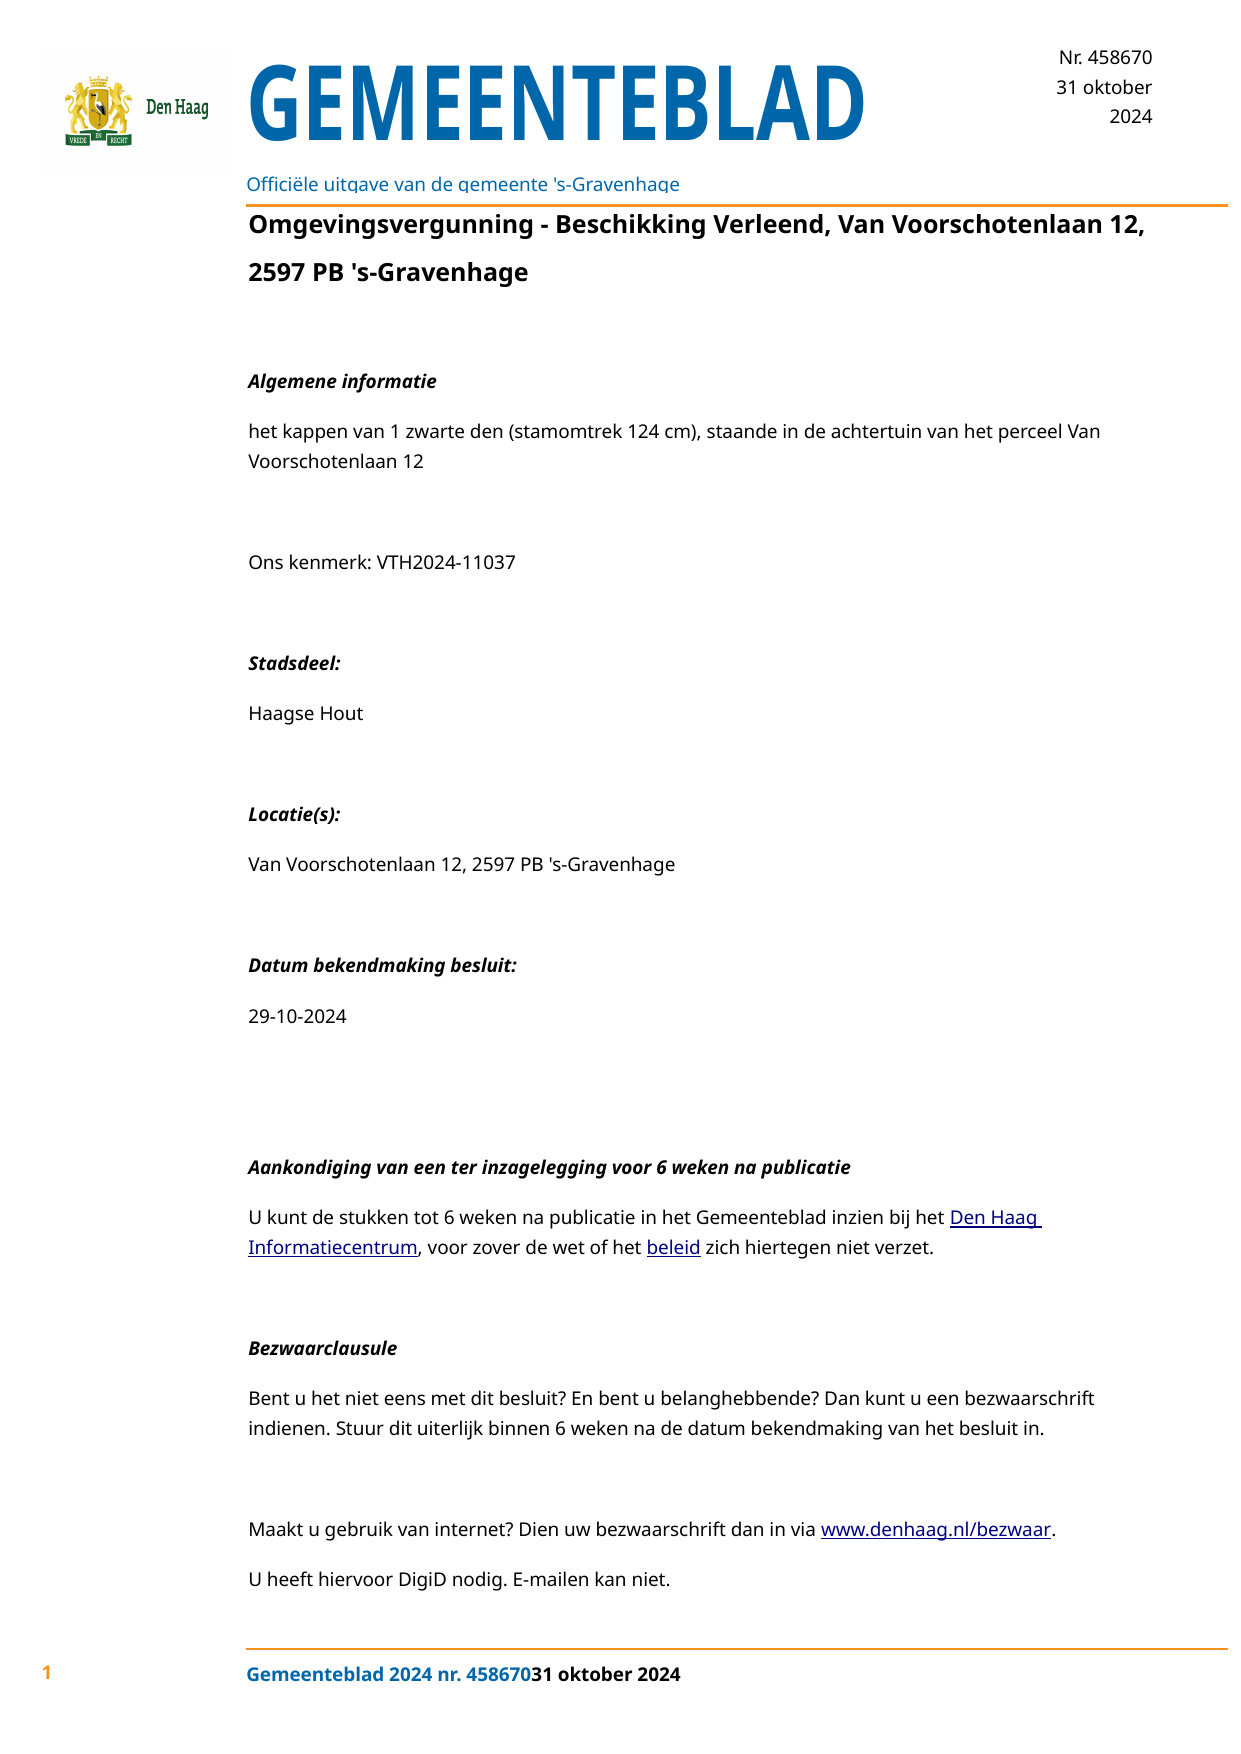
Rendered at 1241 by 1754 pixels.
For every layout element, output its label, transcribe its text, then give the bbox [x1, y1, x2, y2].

text Bezwaarclausule [248, 1335, 1152, 1361]
text Stadsdeel: [248, 650, 1152, 676]
text Aankondiging van een ter inzagelegging voor 6 weken na publicatie [248, 1154, 1152, 1180]
text het kappen van 1 zwarte den (stamomtrek 124 cm), staande in de achtertuin van het perceel Van Voorschotenlaan 12 [248, 419, 1152, 474]
text Omgevingsvergunning - Beschikking Verleend, Van Voorschotenlaan 12, 2597 PB 's-Gravenhage [248, 207, 1152, 288]
text U heeft hiervoor DigiD nodig. E-mailen kan niet. [248, 1566, 1152, 1592]
text Locatie(s): [248, 801, 1152, 827]
text Algemene informatie [248, 368, 1152, 394]
text Haagse Hout [248, 700, 1152, 726]
text Bent u het niet eens met dit besluit? En bent u belanghebbende? Dan kunt u een bezwaarschrift indienen. Stuur dit uiterlijk binnen 6 weken na de datum bekendmaking van het besluit in. [248, 1385, 1152, 1441]
text Maakt u gebruik van internet? Dien uw bezwaarschrift dan in via www.denhaag.nl/bezwaar. [248, 1516, 1152, 1542]
text U kunt de stukken tot 6 weken na publicatie in het Gemeenteblad inzien bij het Den Haag Informatiecentrum, voor zover de wet of het beleid zich hiertegen niet verzet. [248, 1204, 1152, 1260]
text Ons kenmerk: VTH2024-11037 [248, 549, 1152, 575]
picture [41, 47, 231, 172]
text 29-10-2024 [248, 1003, 1152, 1029]
text Datum bekendmaking besluit: [248, 952, 1152, 978]
text Van Voorschotenlaan 12, 2597 PB 's-Gravenhage [248, 852, 1152, 877]
